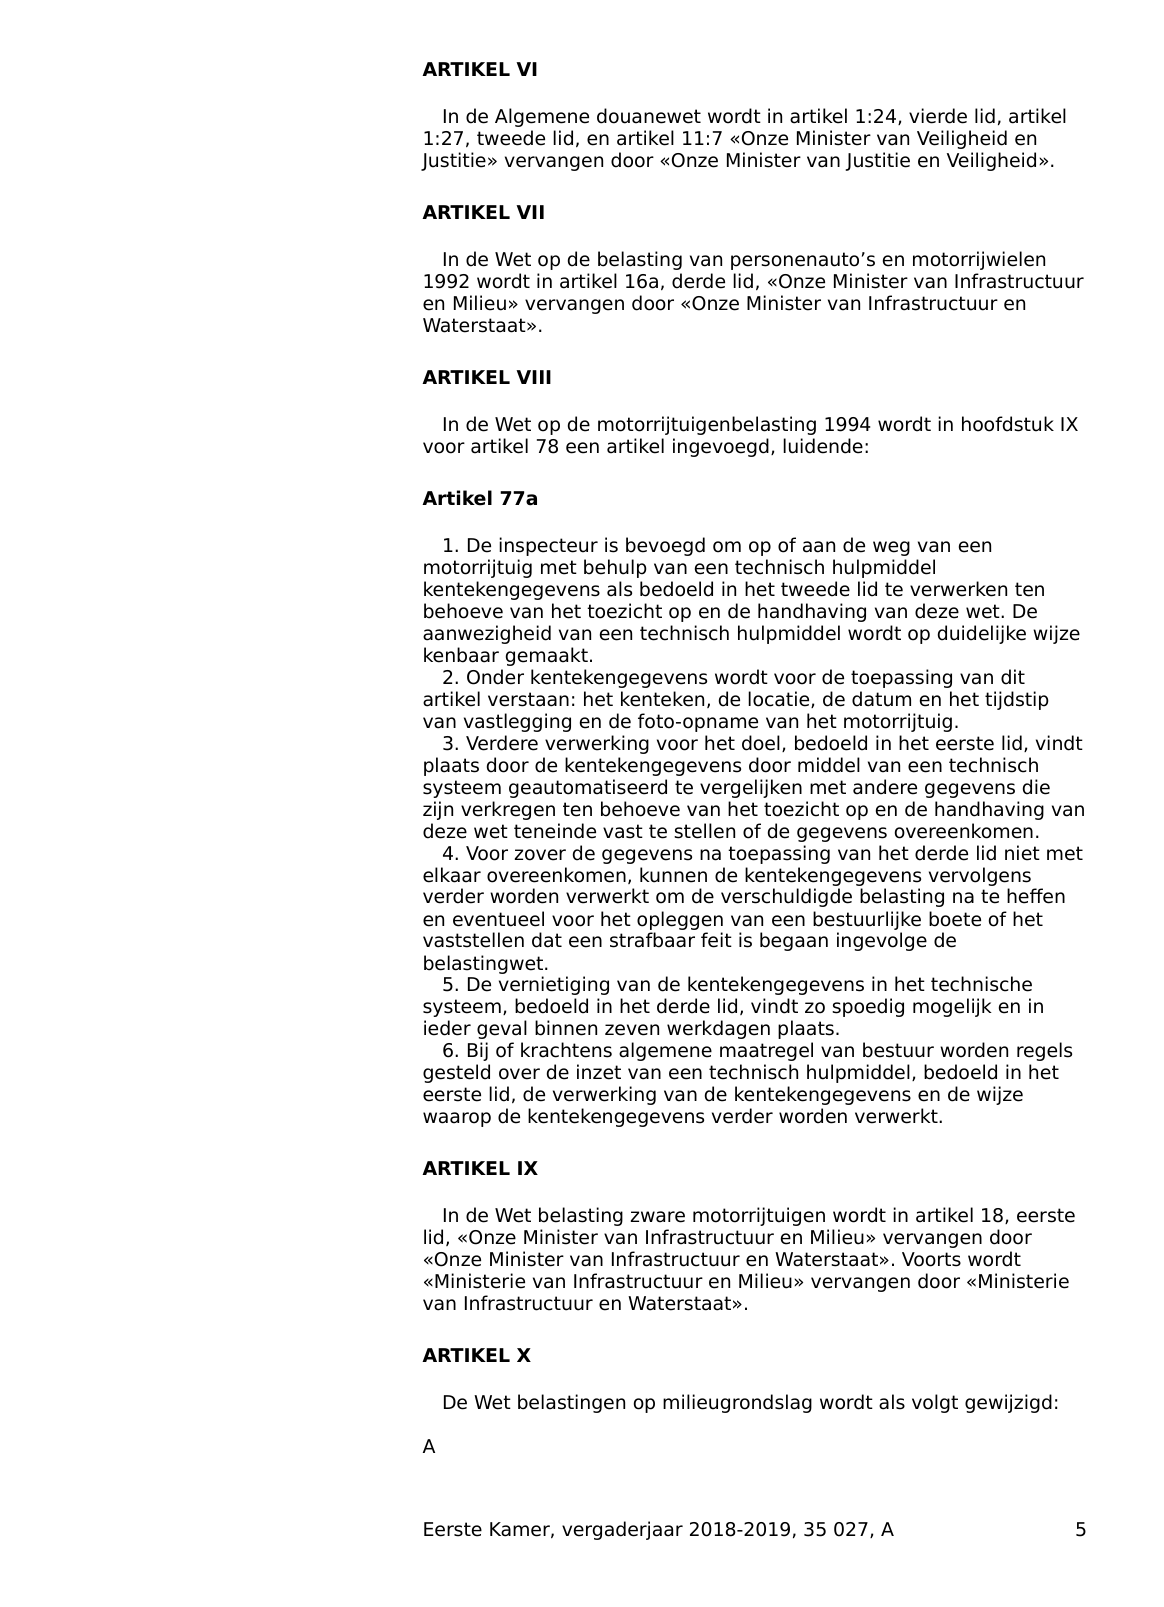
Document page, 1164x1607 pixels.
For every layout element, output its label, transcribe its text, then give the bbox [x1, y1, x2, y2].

text In de Algemene douanewet wordt in artikel 1:24, vierde lid, artikel 1:27, tweede lid, en artikel 11:7 «Onze Minister van Veiligheid en Justitie» vervangen door «Onze Minister van Justitie en Veiligheid». [422, 106, 1087, 172]
subtitle ARTIKEL IX [422, 1158, 1087, 1180]
text 1. De inspecteur is bevoegd om op of aan de weg van een motorrijtuig met behulp van een technisch hulpmiddel kentekengegevens als bedoeld in het tweede lid te verwerken ten behoeve van het toezicht op en de handhaving van deze wet. De aanwezigheid van een technisch hulpmiddel wordt op duidelijke wijze kenbaar gemaakt. [422, 535, 1087, 667]
subtitle Artikel 77a [422, 488, 1087, 510]
text In de Wet op de motorrijtuigenbelasting 1994 wordt in hoofdstuk IX voor artikel 78 een artikel ingevoegd, luidende: [422, 414, 1087, 458]
text 3. Verdere verwerking voor het doel, bedoeld in het eerste lid, vindt plaats door de kentekengegevens door middel van een technisch systeem geautomatiseerd te vergelijken met andere gegevens die zijn verkregen ten behoeve van het toezicht op en de handhaving van deze wet teneinde vast te stellen of de gegevens overeenkomen. [422, 733, 1087, 842]
subtitle ARTIKEL X [422, 1345, 1087, 1367]
subtitle ARTIKEL VII [422, 202, 1087, 224]
text A [422, 1436, 1087, 1458]
text 4. Voor zover de gegevens na toepassing van het derde lid niet met elkaar overeenkomen, kunnen de kentekengegevens vervolgens verder worden verwerkt om de verschuldigde belasting na te heffen en eventueel voor het opleggen van een bestuurlijke boete of het vaststellen dat een strafbaar feit is begaan ingevolge de belastingwet. [422, 842, 1087, 974]
subtitle ARTIKEL VIII [422, 367, 1087, 389]
text 5. De vernietiging van de kentekengegevens in het technische systeem, bedoeld in het derde lid, vindt zo spoedig mogelijk en in ieder geval binnen zeven werkdagen plaats. [422, 974, 1087, 1040]
text De Wet belastingen op milieugrondslag wordt als volgt gewijzigd: [422, 1392, 1087, 1414]
text 2. Onder kentekengegevens wordt voor de toepassing van dit artikel verstaan: het kenteken, de locatie, de datum en het tijdstip van vastlegging en de foto-opname van het motorrijtuig. [422, 667, 1087, 733]
subtitle ARTIKEL VI [422, 59, 1087, 81]
text 6. Bij of krachtens algemene maatregel van bestuur worden regels gesteld over de inzet van een technisch hulpmiddel, bedoeld in het eerste lid, de verwerking van de kentekengegevens en de wijze waarop de kentekengegevens verder worden verwerkt. [422, 1040, 1087, 1128]
text In de Wet op de belasting van personenauto’s en motorrijwielen 1992 wordt in artikel 16a, derde lid, «Onze Minister van Infrastructuur en Milieu» vervangen door «Onze Minister van Infrastructuur en Waterstaat». [422, 249, 1087, 337]
text In de Wet belasting zware motorrijtuigen wordt in artikel 18, eerste lid, «Onze Minister van Infrastructuur en Milieu» vervangen door «Onze Minister van Infrastructuur en Waterstaat». Voorts wordt «Ministerie van Infrastructuur en Milieu» vervangen door «Ministerie van Infrastructuur en Waterstaat». [422, 1205, 1087, 1315]
